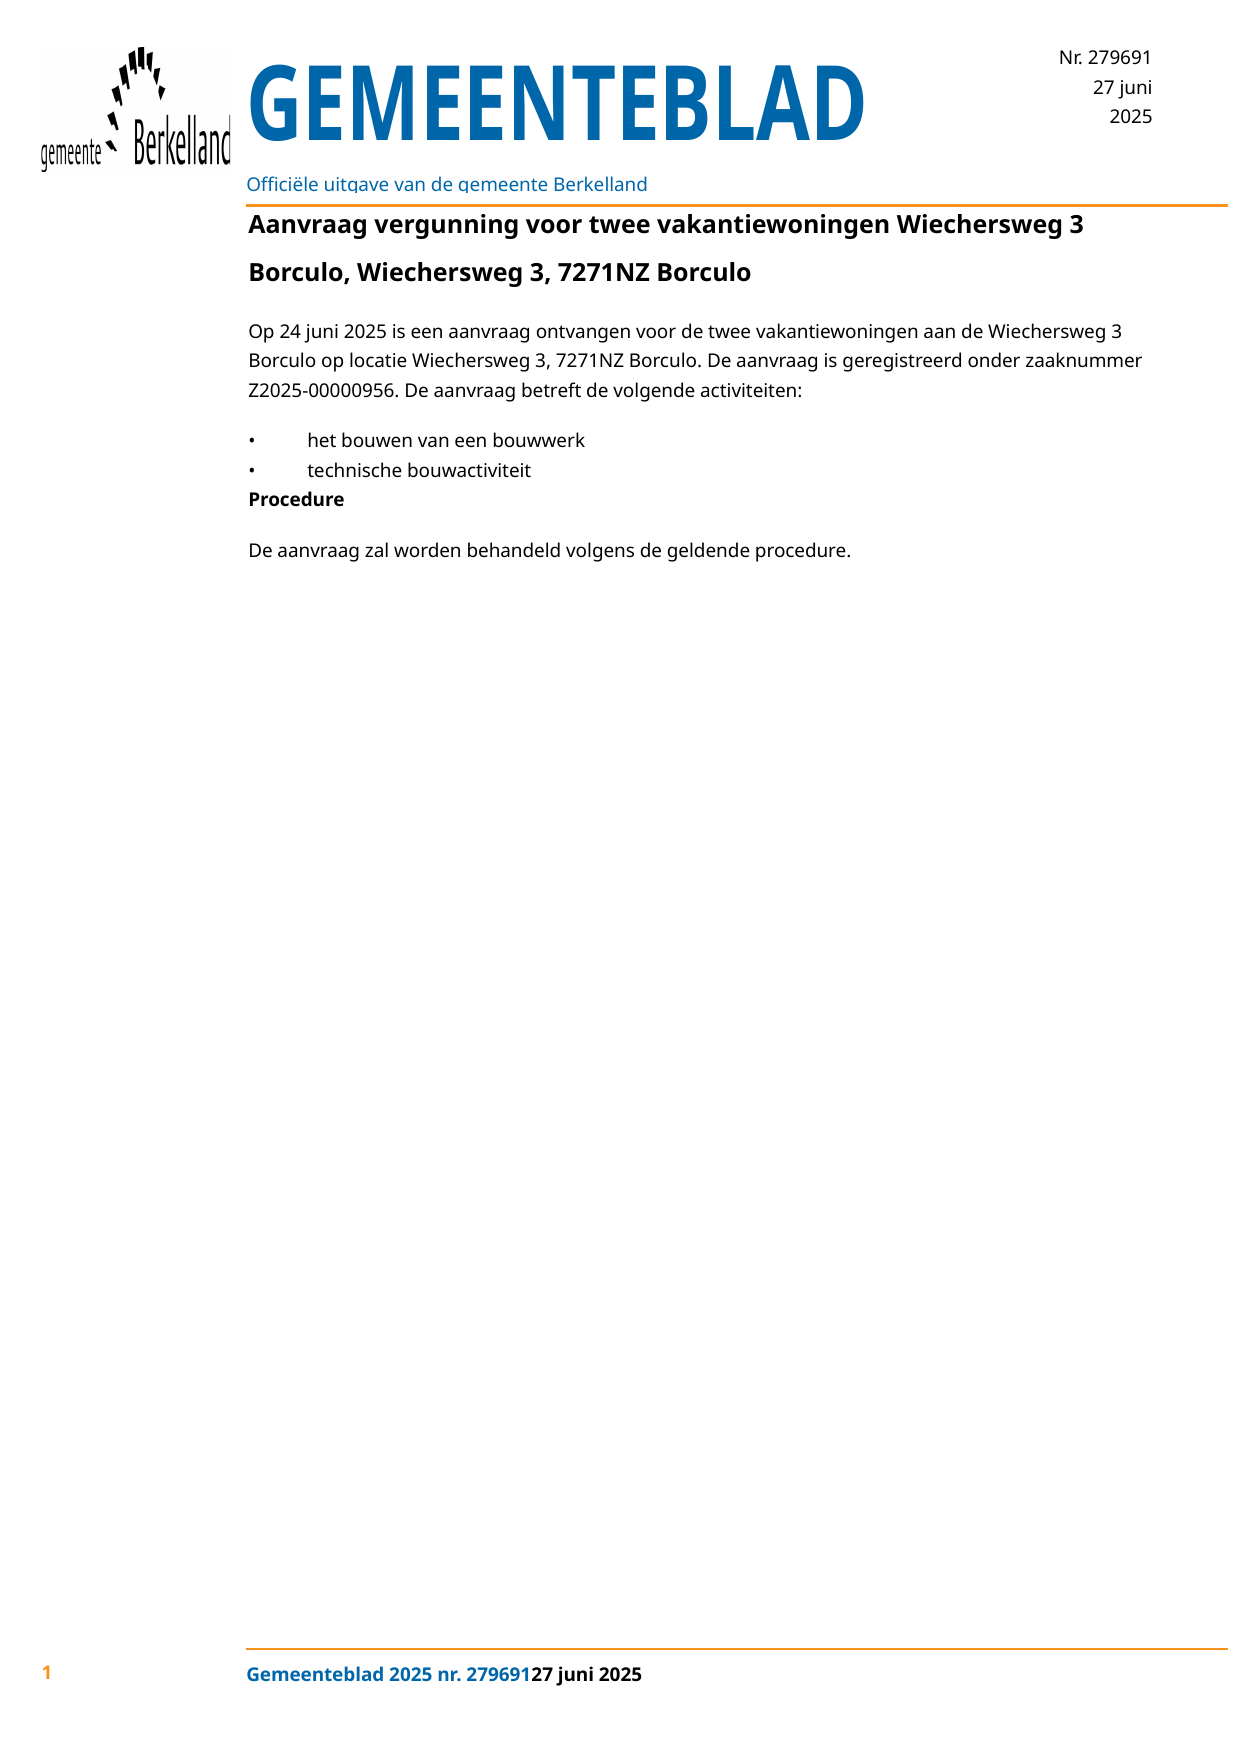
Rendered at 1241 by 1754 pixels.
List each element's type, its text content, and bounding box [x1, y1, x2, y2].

list technische bouwactiviteit [248, 457, 1152, 483]
list het bouwen van een bouwwerk [248, 427, 1152, 453]
text Op 24 juni 2025 is een aanvraag ontvangen voor de twee vakantiewoningen aan de Wiechersweg 3 Borculo op locatie Wiechersweg 3, 7271NZ Borculo. De aanvraag is geregistreerd onder zaaknummer Z2025-00000956. De aanvraag betreft de volgende activiteiten: [248, 318, 1152, 403]
picture [41, 47, 231, 172]
text De aanvraag zal worden behandeld volgens de geldende procedure. [248, 537, 1152, 563]
text Procedure [248, 487, 1152, 512]
text Aanvraag vergunning voor twee vakantiewoningen Wiechersweg 3 Borculo, Wiechersweg 3, 7271NZ Borculo [248, 207, 1152, 288]
